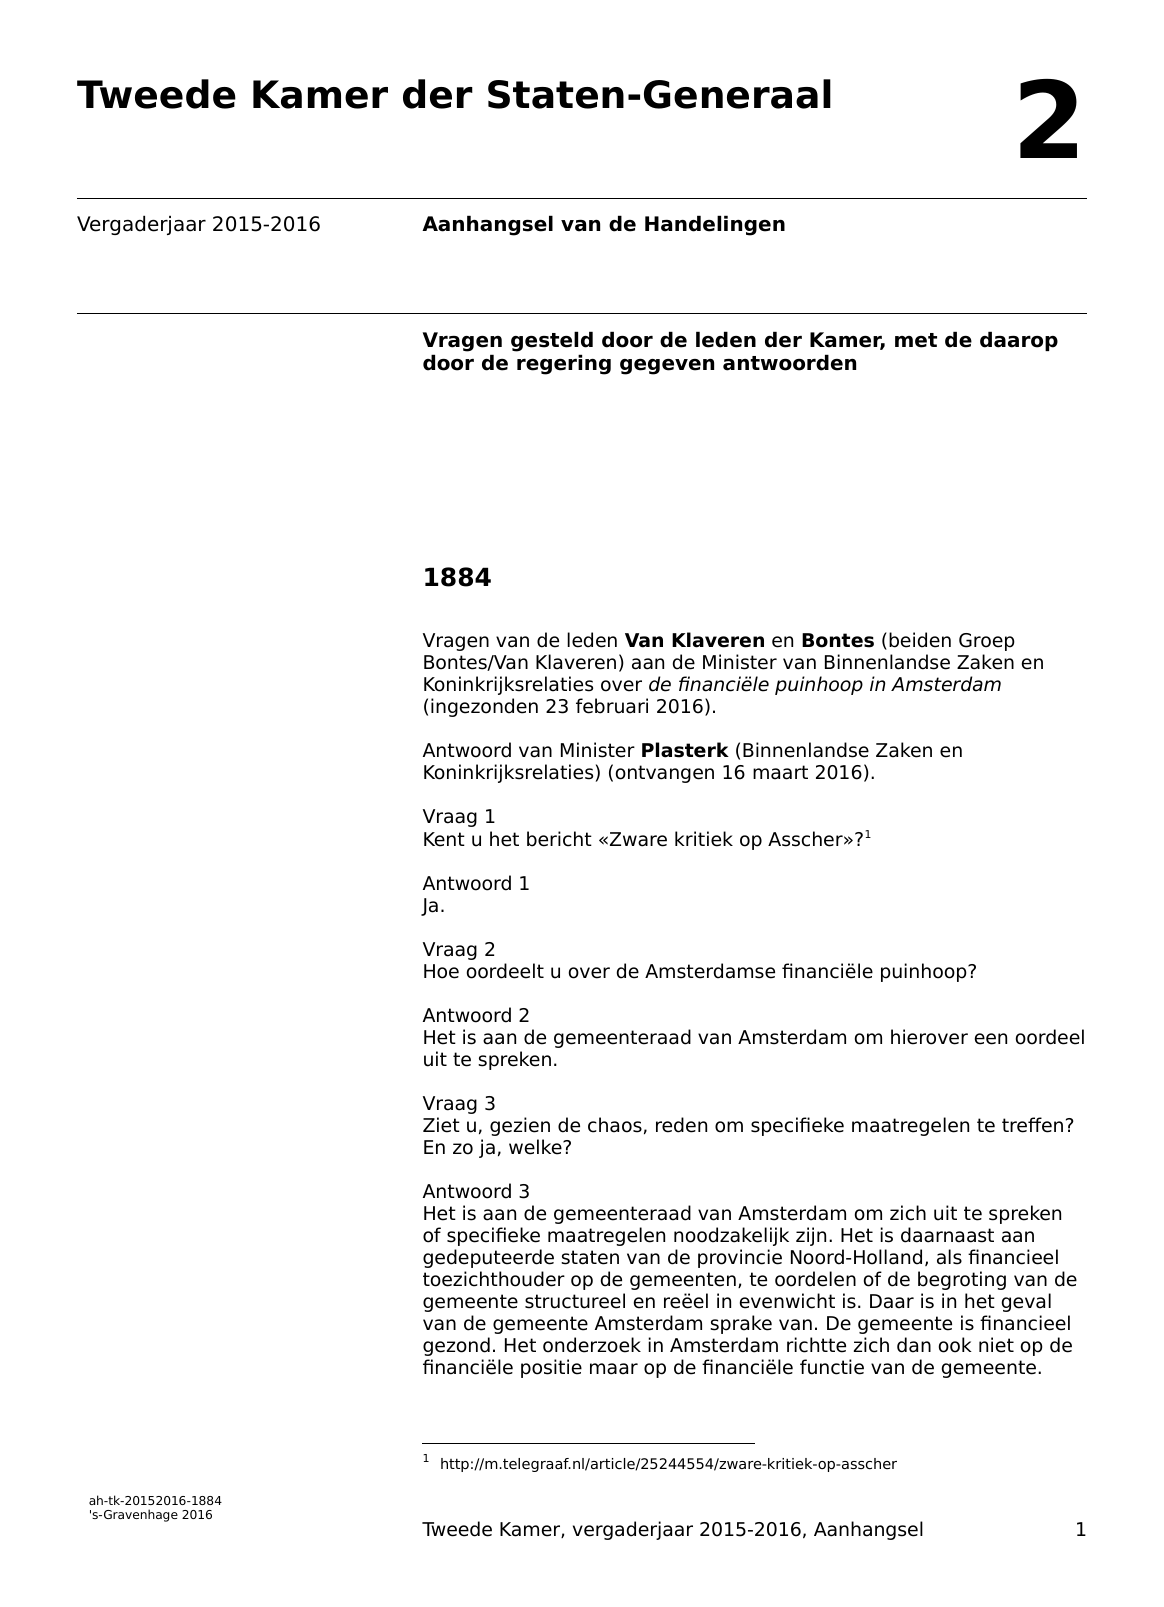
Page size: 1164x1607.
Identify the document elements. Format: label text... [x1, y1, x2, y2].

table_cell Vergaderjaar 2015-2016 [77, 199, 422, 313]
text Vraag 1 [422, 806, 1087, 828]
text ah-tk-20152016-1884 [88, 1494, 323, 1508]
text 's-Gravenhage 2016 [88, 1508, 323, 1522]
text http://m.telegraaf.nl/article/25244554/zware-kritiek-op-asscher [422, 1452, 1087, 1474]
text Antwoord 1 [422, 873, 1087, 894]
text Hoe oordeelt u over de Amsterdamse financiële puinhoop? [422, 961, 1087, 983]
text Antwoord 3 [422, 1181, 1087, 1203]
table_cell [77, 314, 422, 375]
table_cell Vragen gesteld door de leden der Kamer, met de daarop door de regering gegeven antwoorden [422, 314, 1087, 375]
text Ja. [422, 894, 1087, 917]
text Antwoord van Minister Plasterk (Binnenlandse Zaken en Koninkrijksrelaties) (ontvangen 16 maart 2016). [422, 740, 1087, 784]
text Vraag 3 [422, 1093, 1087, 1115]
text 1884 [422, 563, 1087, 592]
text Kent u het bericht «Zware kritiek op Asscher»? [422, 828, 1087, 850]
table_header Tweede Kamer der Staten-Generaal [77, 59, 886, 198]
text Vraag 2 [422, 939, 1087, 961]
text Vragen van de leden Van Klaveren en Bontes (beiden Groep Bontes/Van Klaveren) aan de Minister van Binnenlandse Zaken en Koninkrijksrelaties over de financiële puinhoop in Amsterdam (ingezonden 23 februari 2016). [422, 630, 1087, 718]
table_header 2 [886, 59, 1087, 198]
text Ziet u, gezien de chaos, reden om specifieke maatregelen te treffen? En zo ja, welke? [422, 1115, 1087, 1159]
table_cell Aanhangsel van de Handelingen [422, 199, 1087, 313]
text Antwoord 2 [422, 1005, 1087, 1027]
text Het is aan de gemeenteraad van Amsterdam om zich uit te spreken of specifieke maatregelen noodzakelijk zijn. Het is daarnaast aan gedeputeerde staten van de provincie Noord-Holland, als financieel toezichthouder op de gemeenten, te oordelen of de begroting van de gemeente structureel en reëel in evenwicht is. Daar is in het geval van de gemeente Amsterdam sprake van. De gemeente is financieel gezond. Het onderzoek in Amsterdam richtte zich dan ook niet op de financiële positie maar op de financiële functie van de gemeente. [422, 1203, 1087, 1379]
text Het is aan de gemeenteraad van Amsterdam om hierover een oordeel uit te spreken. [422, 1027, 1087, 1071]
